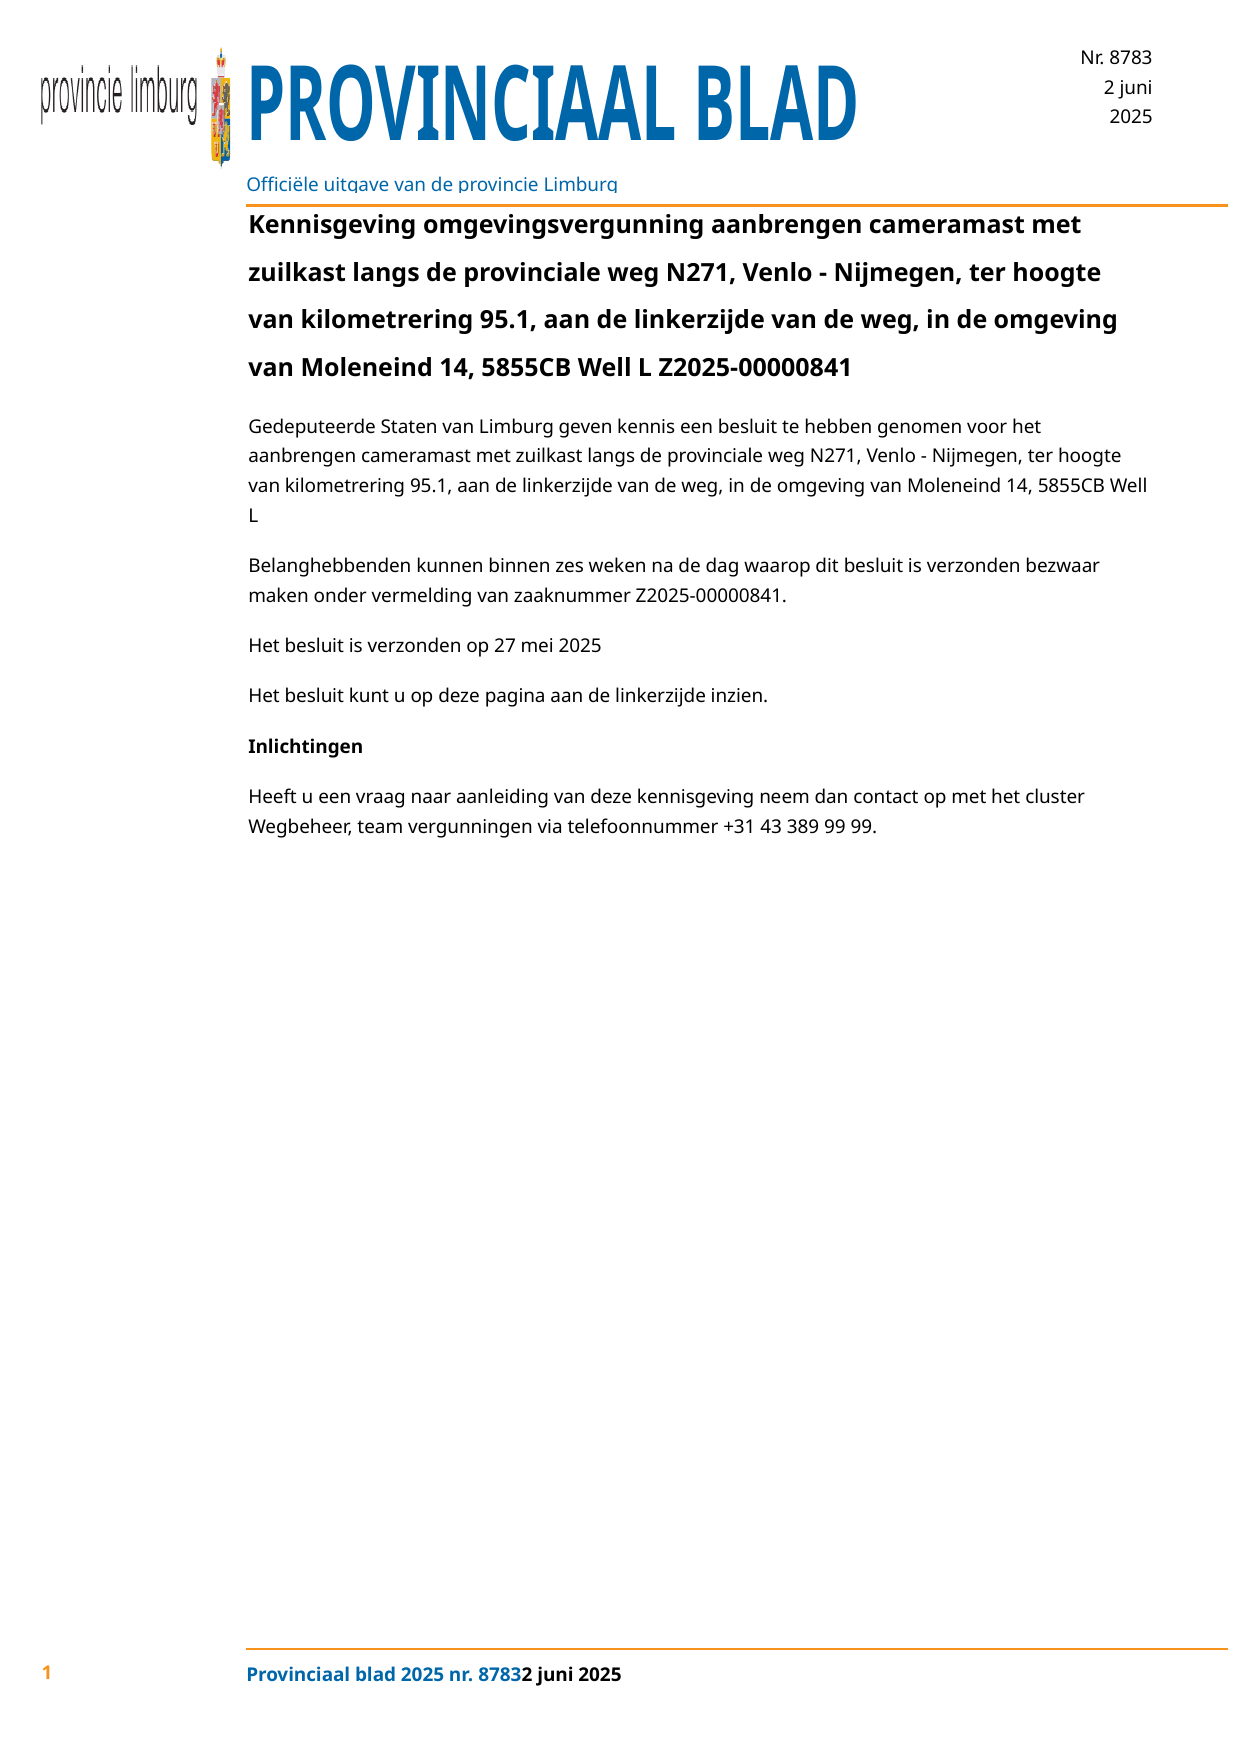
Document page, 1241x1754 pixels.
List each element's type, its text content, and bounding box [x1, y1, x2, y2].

text Kennisgeving omgevingsvergunning aanbrengen cameramast met zuilkast langs de provinciale weg N271, Venlo - Nijmegen, ter hoogte van kilometrering 95.1, aan de linkerzijde van de weg, in de omgeving van Moleneind 14, 5855CB Well L Z2025-00000841 [248, 207, 1152, 384]
text Het besluit is verzonden op 27 mei 2025 [248, 632, 1152, 658]
text Gedeputeerde Staten van Limburg geven kennis een besluit te hebben genomen voor het aanbrengen cameramast met zuilkast langs de provinciale weg N271, Venlo - Nijmegen, ter hoogte van kilometrering 95.1, aan de linkerzijde van de weg, in de omgeving van Moleneind 14, 5855CB Well L [248, 413, 1152, 528]
text Heeft u een vraag naar aanleiding van deze kennisgeving neem dan contact op met het cluster Wegbeheer, team vergunningen via telefoonnummer +31 43 389 99 99. [248, 783, 1152, 839]
text Belanghebbenden kunnen binnen zes weken na de dag waarop dit besluit is verzonden bezwaar maken onder vermelding van zaaknummer Z2025-00000841. [248, 552, 1152, 608]
text Het besluit kunt u op deze pagina aan de linkerzijde inzien. [248, 683, 1152, 708]
text Inlichtingen [248, 733, 1152, 759]
picture [41, 47, 231, 172]
